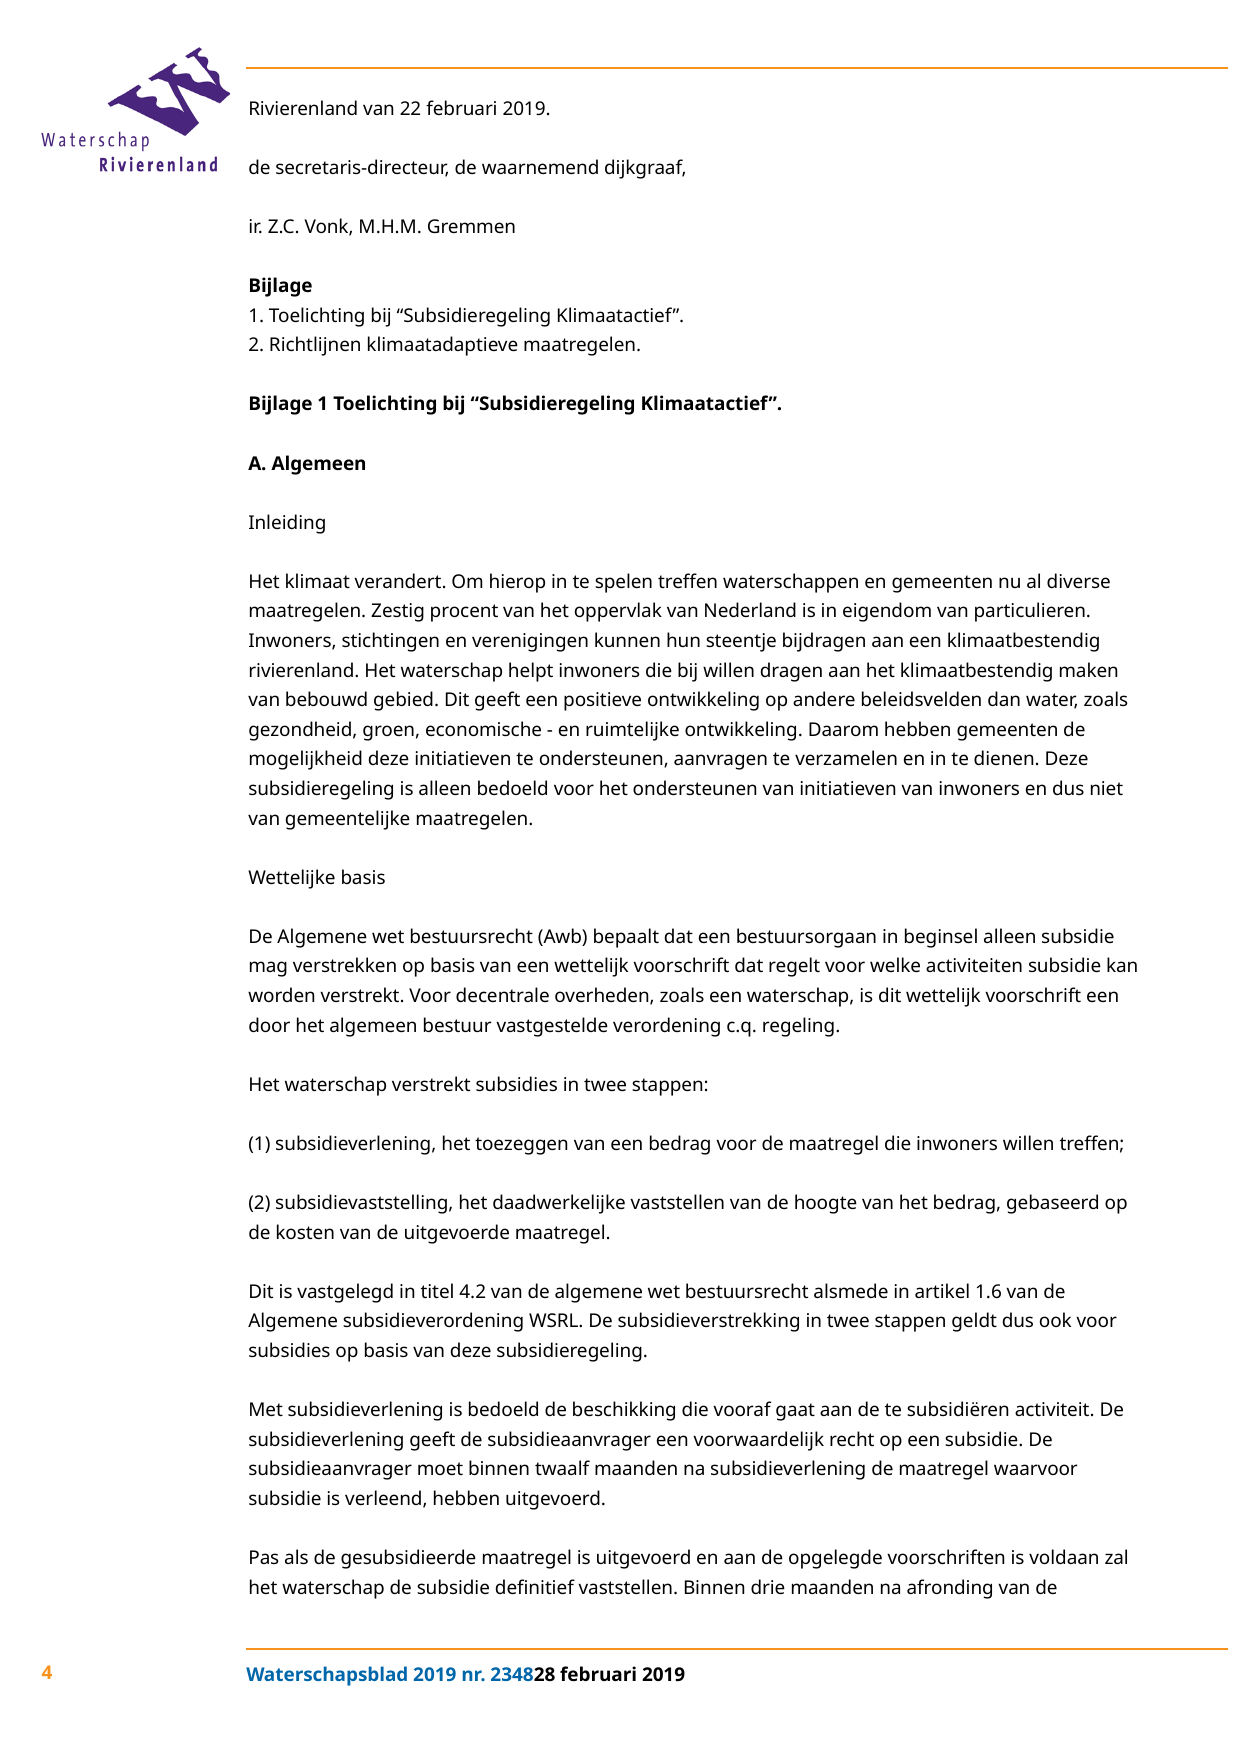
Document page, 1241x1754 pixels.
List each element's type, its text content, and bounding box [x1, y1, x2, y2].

text (2) subsidievaststelling, het daadwerkelijke vaststellen van de hoogte van het bedrag, gebaseerd op de kosten van de uitgevoerde maatregel. [248, 1189, 1152, 1245]
text Het klimaat verandert. Om hierop in te spelen treffen waterschappen en gemeenten nu al diverse maatregelen. Zestig procent van het oppervlak van Nederland is in eigendom van particulieren. Inwoners, stichtingen en verenigingen kunnen hun steentje bijdragen aan een klimaatbestendig rivierenland. Het waterschap helpt inwoners die bij willen dragen aan het klimaatbestendig maken van bebouwd gebied. Dit geeft een positieve ontwikkeling op andere beleidsvelden dan water, zoals gezondheid, groen, economische - en ruimtelijke ontwikkeling. Daarom hebben gemeenten de mogelijkheid deze initiatieven te ondersteunen, aanvragen te verzamelen en in te dienen. Deze subsidieregeling is alleen bedoeld voor het ondersteunen van initiatieven van inwoners en dus niet van gemeentelijke maatregelen. [248, 568, 1152, 831]
text 1. Toelichting bij “Subsidieregeling Klimaatactief”. [248, 302, 1152, 328]
text Met subsidieverlening is bedoeld de beschikking die vooraf gaat aan de te subsidiëren activiteit. De subsidieverlening geeft de subsidieaanvrager een voorwaardelijk recht op een subsidie. De subsidieaanvrager moet binnen twaalf maanden na subsidieverlening de maatregel waarvoor subsidie is verleend, hebben uitgevoerd. [248, 1396, 1152, 1511]
text De Algemene wet bestuursrecht (Awb) bepaalt dat een bestuursorgaan in beginsel alleen subsidie mag verstrekken op basis van een wettelijk voorschrift dat regelt voor welke activiteiten subsidie kan worden verstrekt. Voor decentrale overheden, zoals een waterschap, is dit wettelijk voorschrift een door het algemeen bestuur vastgestelde verordening c.q. regeling. [248, 923, 1152, 1038]
text A. Algemeen [248, 450, 1152, 476]
text Bijlage [248, 272, 1152, 298]
text Bijlage 1 Toelichting bij “Subsidieregeling Klimaatactief”. [248, 391, 1152, 416]
text Pas als de gesubsidieerde maatregel is uitgevoerd en aan de opgelegde voorschriften is voldaan zal het waterschap de subsidie definitief vaststellen. Binnen drie maanden na afronding van de [248, 1544, 1152, 1600]
text (1) subsidieverlening, het toezeggen van een bedrag voor de maatregel die inwoners willen treffen; [248, 1130, 1152, 1156]
text Rivierenland van 22 februari 2019. [248, 95, 1152, 121]
text 2. Richtlijnen klimaatadaptieve maatregelen. [248, 331, 1152, 357]
picture [41, 47, 231, 172]
text Het waterschap verstrekt subsidies in twee stappen: [248, 1071, 1152, 1097]
text de secretaris-directeur, de waarnemend dijkgraaf, [248, 154, 1152, 180]
text Wettelijke basis [248, 864, 1152, 890]
text Dit is vastgelegd in titel 4.2 van de algemene wet bestuursrecht alsmede in artikel 1.6 van de Algemene subsidieverordening WSRL. De subsidieverstrekking in twee stappen geldt dus ook voor subsidies op basis van deze subsidieregeling. [248, 1278, 1152, 1363]
text ir. Z.C. Vonk, M.H.M. Gremmen [248, 213, 1152, 239]
text Inleiding [248, 509, 1152, 535]
